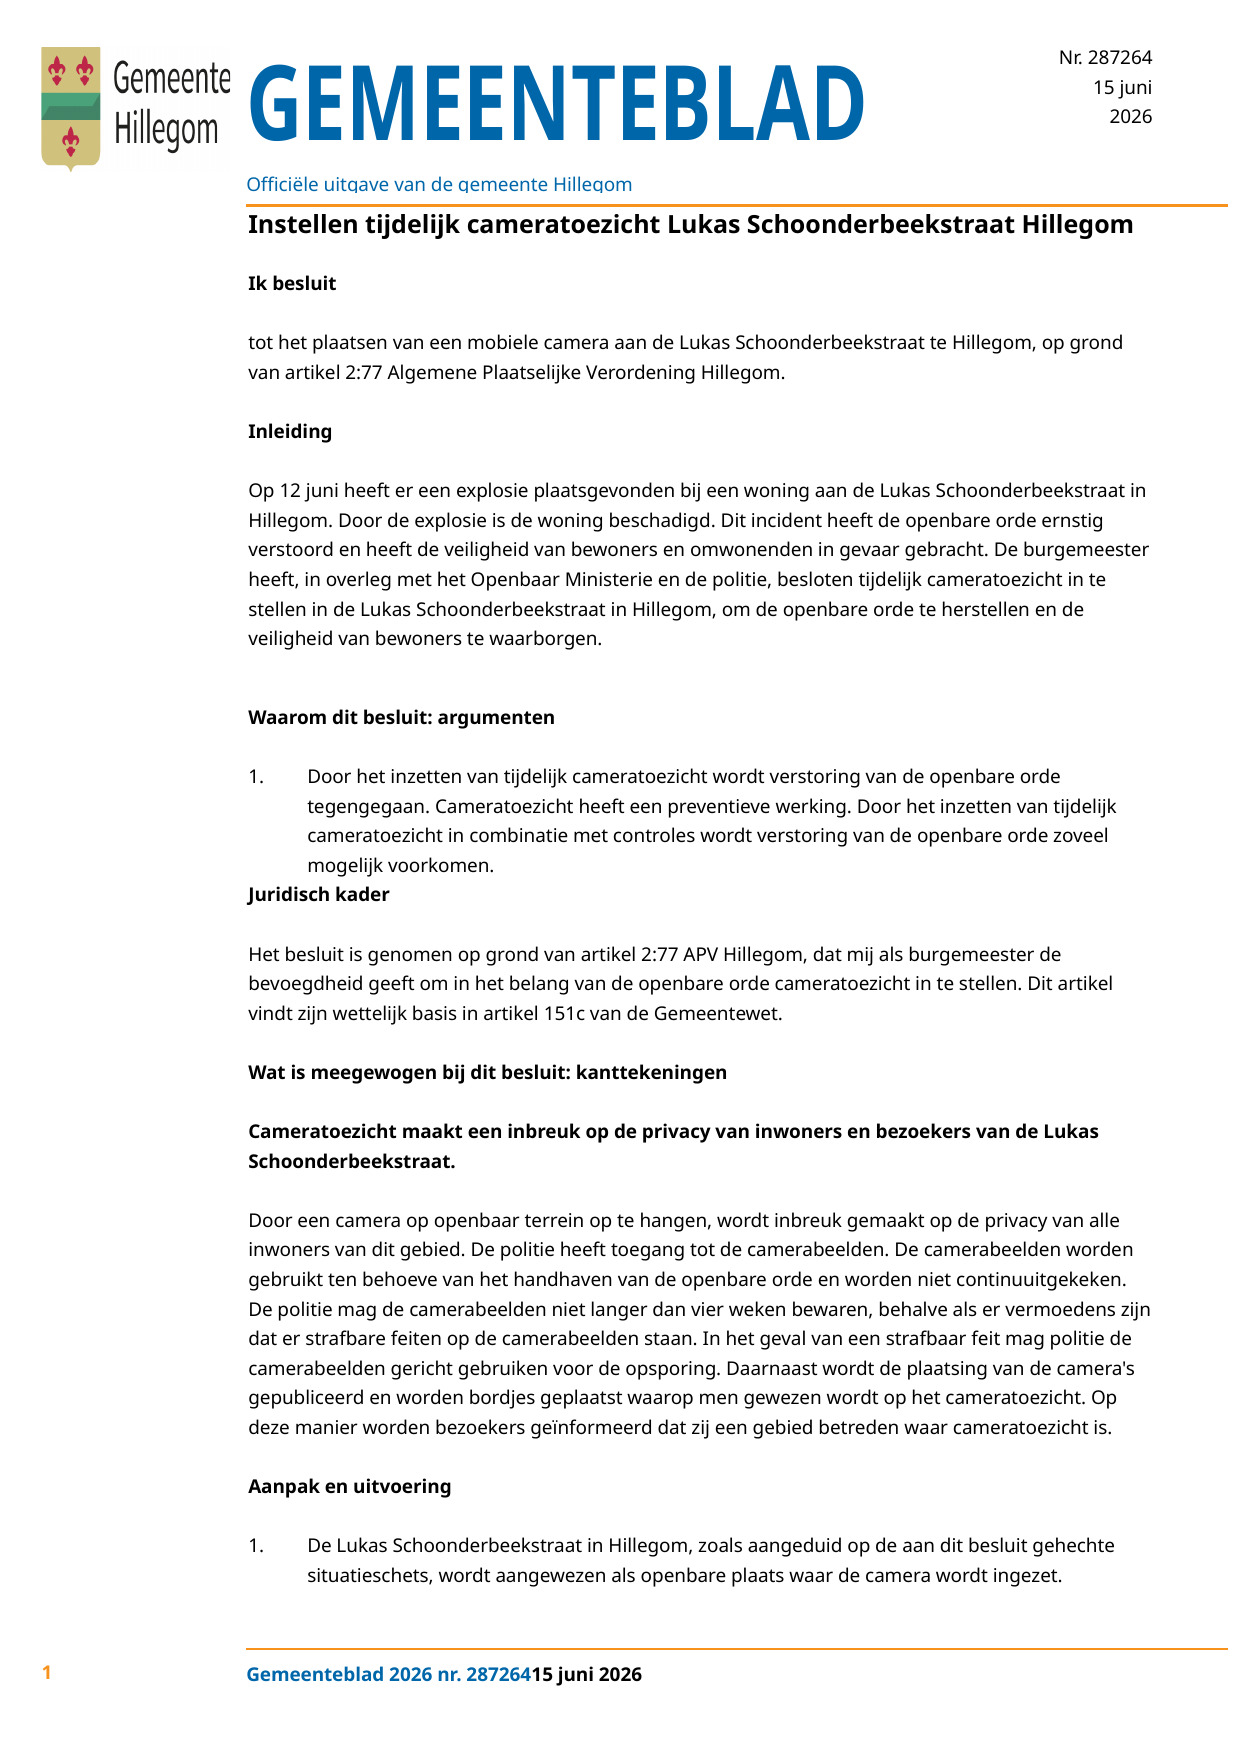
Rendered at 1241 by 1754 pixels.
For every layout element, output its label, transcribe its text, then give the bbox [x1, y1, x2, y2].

text Op 12 juni heeft er een explosie plaatsgevonden bij een woning aan de Lukas Schoonderbeekstraat in Hillegom. Door de explosie is de woning beschadigd. Dit incident heeft de openbare orde ernstig verstoord en heeft de veiligheid van bewoners en omwonenden in gevaar gebracht. De burgemeester heeft, in overleg met het Openbaar Ministerie en de politie, besloten tijdelijk cameratoezicht in te stellen in de Lukas Schoonderbeekstraat in Hillegom, om de openbare orde te herstellen en de veiligheid van bewoners te waarborgen. [248, 477, 1152, 651]
text Instellen tijdelijk cameratoezicht Lukas Schoonderbeekstraat Hillegom [248, 207, 1152, 241]
list De Lukas Schoonderbeekstraat in Hillegom, zoals aangeduid op de aan dit besluit gehechte situatieschets, wordt aangewezen als openbare plaats waar de camera wordt ingezet. [248, 1532, 1152, 1588]
text Inleiding [248, 418, 1152, 444]
text Ik besluit [248, 270, 1152, 296]
text tot het plaatsen van een mobiele camera aan de Lukas Schoonderbeekstraat te Hillegom, op grond van artikel 2:77 Algemene Plaatselijke Verordening Hillegom. [248, 329, 1152, 385]
text Wat is meegewogen bij dit besluit: kanttekeningen [248, 1059, 1152, 1085]
list Door het inzetten van tijdelijk cameratoezicht wordt verstoring van de openbare orde tegengegaan. Cameratoezicht heeft een preventieve werking. Door het inzetten van tijdelijk cameratoezicht in combinatie met controles wordt verstoring van de openbare orde zoveel mogelijk voorkomen. [248, 763, 1152, 878]
text Waarom dit besluit: argumenten [248, 704, 1152, 730]
text Door een camera op openbaar terrein op te hangen, wordt inbreuk gemaakt op de privacy van alle inwoners van dit gebied. De politie heeft toegang tot de camerabeelden. De camerabeelden worden gebruikt ten behoeve van het handhaven van de openbare orde en worden niet continuuitgekeken. De politie mag de camerabeelden niet langer dan vier weken bewaren, behalve als er vermoedens zijn dat er strafbare feiten op de camerabeelden staan. In het geval van een strafbaar feit mag politie de camerabeelden gericht gebruiken voor de opsporing. Daarnaast wordt de plaatsing van de camera's gepubliceerd en worden bordjes geplaatst waarop men gewezen wordt op het cameratoezicht. Op deze manier worden bezoekers geïnformeerd dat zij een gebied betreden waar cameratoezicht is. [248, 1207, 1152, 1440]
text Cameratoezicht maakt een inbreuk op de privacy van inwoners en bezoekers van de Lukas Schoonderbeekstraat. [248, 1118, 1152, 1174]
text Aanpak en uitvoering [248, 1473, 1152, 1499]
picture [41, 47, 231, 172]
text Het besluit is genomen op grond van artikel 2:77 APV Hillegom, dat mij als burgemeester de bevoegdheid geeft om in het belang van de openbare orde cameratoezicht in te stellen. Dit artikel vindt zijn wettelijk basis in artikel 151c van de Gemeentewet. [248, 941, 1152, 1026]
text Juridisch kader [248, 882, 1152, 907]
